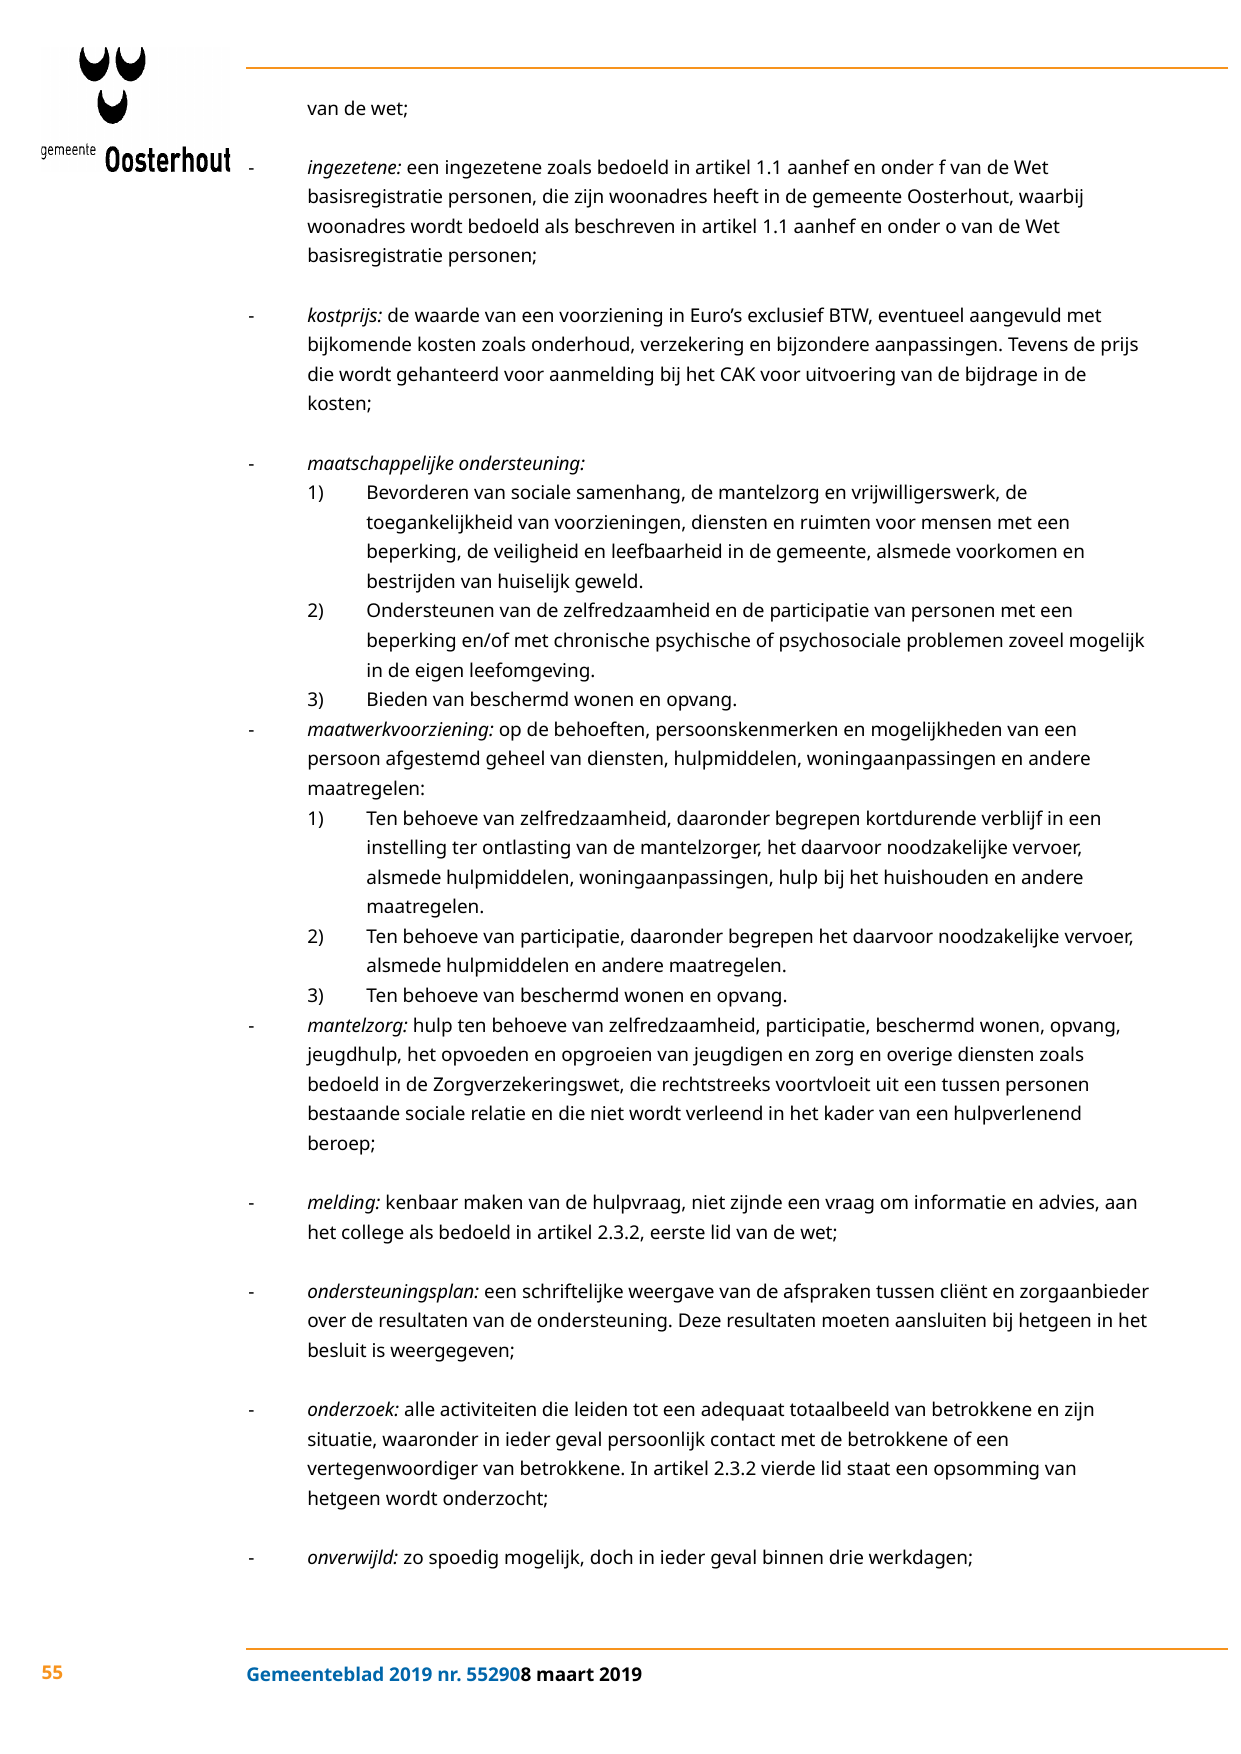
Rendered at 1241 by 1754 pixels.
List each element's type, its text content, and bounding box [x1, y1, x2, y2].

list onverwijld: zo spoedig mogelijk, doch in ieder geval binnen drie werkdagen; [248, 1544, 1152, 1570]
list ingezetene: een ingezetene zoals bedoeld in artikel 1.1 aanhef en onder f van de Wet basisregistratie personen, die zijn woonadres heeft in de gemeente Oosterhout, waarbij woonadres wordt bedoeld als beschreven in artikel 1.1 aanhef en onder o van de Wet basisregistratie personen; [248, 154, 1152, 268]
list Bieden van beschermd wonen en opvang. [307, 686, 1152, 712]
list onderzoek: alle activiteiten die leiden tot een adequaat totaalbeeld van betrokkene en zijn situatie, waaronder in ieder geval persoonlijk contact met de betrokkene of een vertegenwoordiger van betrokkene. In artikel 2.3.2 vierde lid staat een opsomming van hetgeen wordt onderzocht; [248, 1396, 1152, 1511]
list Bevorderen van sociale samenhang, de mantelzorg en vrijwilligerswerk, de toegankelijkheid van voorzieningen, diensten en ruimten voor mensen met een beperking, de veiligheid en leefbaarheid in de gemeente, alsmede voorkomen en bestrijden van huiselijk geweld. [307, 479, 1152, 594]
list Ten behoeve van zelfredzaamheid, daaronder begrepen kortdurende verblijf in een instelling ter ontlasting van de mantelzorger, het daarvoor noodzakelijke vervoer, alsmede hulpmiddelen, woningaanpassingen, hulp bij het huishouden en andere maatregelen. [307, 805, 1152, 919]
list ondersteuningsplan: een schriftelijke weergave van de afspraken tussen cliënt en zorgaanbieder over de resultaten van de ondersteuning. Deze resultaten moeten aansluiten bij hetgeen in het besluit is weergegeven; [248, 1278, 1152, 1363]
list maatwerkvoorziening: op de behoeften, persoonskenmerken en mogelijkheden van een persoon afgestemd geheel van diensten, hulpmiddelen, woningaanpassingen en andere maatregelen: [248, 716, 1152, 801]
list maatschappelijke ondersteuning: [248, 450, 1152, 476]
list Ten behoeve van beschermd wonen en opvang. [307, 982, 1152, 1008]
list mantelzorg: hulp ten behoeve van zelfredzaamheid, participatie, beschermd wonen, opvang, jeugdhulp, het opvoeden en opgroeien van jeugdigen en zorg en overige diensten zoals bedoeld in de Zorgverzekeringswet, die rechtstreeks voortvloeit uit een tussen personen bestaande sociale relatie en die niet wordt verleend in het kader van een hulpverlenend beroep; [248, 1012, 1152, 1156]
list kostprijs: de waarde van een voorziening in Euro’s exclusief BTW, eventueel aangevuld met bijkomende kosten zoals onderhoud, verzekering en bijzondere aanpassingen. Tevens de prijs die wordt gehanteerd voor aanmelding bij het CAK voor uitvoering van de bijdrage in de kosten; [248, 302, 1152, 416]
picture [41, 47, 231, 172]
list Ten behoeve van participatie, daaronder begrepen het daarvoor noodzakelijke vervoer, alsmede hulpmiddelen en andere maatregelen. [307, 923, 1152, 978]
list Ondersteunen van de zelfredzaamheid en de participatie van personen met een beperking en/of met chronische psychische of psychosociale problemen zoveel mogelijk in de eigen leefomgeving. [307, 598, 1152, 683]
list van de wet; [248, 95, 1152, 121]
list melding: kenbaar maken van de hulpvraag, niet zijnde een vraag om informatie en advies, aan het college als bedoeld in artikel 2.3.2, eerste lid van de wet; [248, 1189, 1152, 1245]
